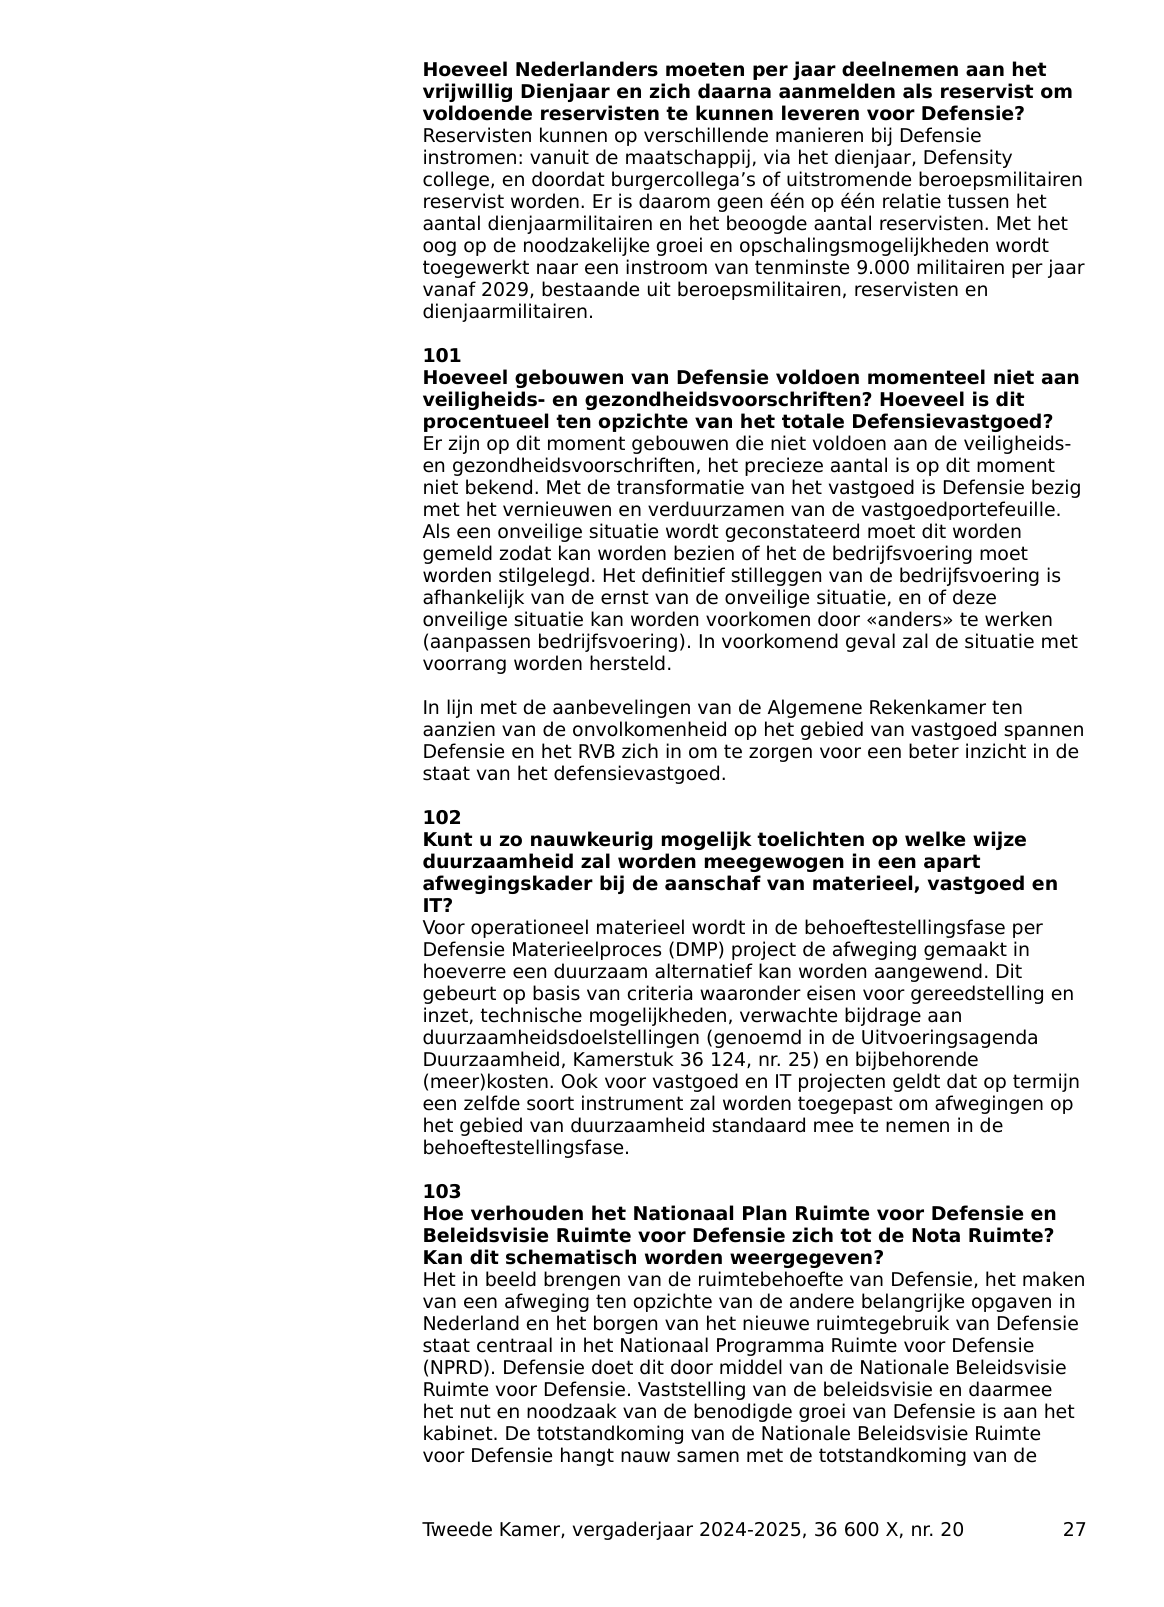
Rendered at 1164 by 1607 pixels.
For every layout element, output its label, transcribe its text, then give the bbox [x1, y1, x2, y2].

text Hoe verhouden het Nationaal Plan Ruimte voor Defensie en Beleidsvisie Ruimte voor Defensie zich tot de Nota Ruimte? Kan dit schematisch worden weergegeven? [422, 1203, 1087, 1269]
text Het in beeld brengen van de ruimtebehoefte van Defensie, het maken van een afweging ten opzichte van de andere belangrijke opgaven in Nederland en het borgen van het nieuwe ruimtegebruik van Defensie staat centraal in het Nationaal Programma Ruimte voor Defensie (NPRD). Defensie doet dit door middel van de Nationale Beleidsvisie Ruimte voor Defensie. Vaststelling van de beleidsvisie en daarmee het nut en noodzaak van de benodigde groei van Defensie is aan het kabinet. De totstandkoming van de Nationale Beleidsvisie Ruimte voor Defensie hangt nauw samen met de totstandkoming van de [422, 1269, 1087, 1467]
text Kunt u zo nauwkeurig mogelijk toelichten op welke wijze duurzaamheid zal worden meegewogen in een apart afwegingskader bij de aanschaf van materieel, vastgoed en IT? [422, 829, 1087, 917]
text Voor operationeel materieel wordt in de behoeftestellingsfase per Defensie Materieelproces (DMP) project de afweging gemaakt in hoeverre een duurzaam alternatief kan worden aangewend. Dit gebeurt op basis van criteria waaronder eisen voor gereedstelling en inzet, technische mogelijkheden, verwachte bijdrage aan duurzaamheidsdoelstellingen (genoemd in de Uitvoeringsagenda Duurzaamheid, Kamerstuk 36 124, nr. 25) en bijbehorende (meer)kosten. Ook voor vastgoed en IT projecten geldt dat op termijn een zelfde soort instrument zal worden toegepast om afwegingen op het gebied van duurzaamheid standaard mee te nemen in de behoeftestellingsfase. [422, 917, 1087, 1159]
text 101 [422, 345, 1087, 367]
text 102 [422, 807, 1087, 829]
text In lijn met de aanbevelingen van de Algemene Rekenkamer ten aanzien van de onvolkomenheid op het gebied van vastgoed spannen Defensie en het RVB zich in om te zorgen voor een beter inzicht in de staat van het defensievastgoed. [422, 697, 1087, 785]
text Reservisten kunnen op verschillende manieren bij Defensie instromen: vanuit de maatschappij, via het dienjaar, Defensity college, en doordat burgercollega’s of uitstromende beroepsmilitairen reservist worden. Er is daarom geen één op één relatie tussen het aantal dienjaarmilitairen en het beoogde aantal reservisten. Met het oog op de noodzakelijke groei en opschalingsmogelijkheden wordt toegewerkt naar een instroom van tenminste 9.000 militairen per jaar vanaf 2029, bestaande uit beroepsmilitairen, reservisten en dienjaarmilitairen. [422, 125, 1087, 323]
text 103 [422, 1181, 1087, 1203]
text Er zijn op dit moment gebouwen die niet voldoen aan de veiligheids- en gezondheidsvoorschriften, het precieze aantal is op dit moment niet bekend. Met de transformatie van het vastgoed is Defensie bezig met het vernieuwen en verduurzamen van de vastgoedportefeuille. Als een onveilige situatie wordt geconstateerd moet dit worden gemeld zodat kan worden bezien of het de bedrijfsvoering moet worden stilgelegd. Het definitief stilleggen van de bedrijfsvoering is afhankelijk van de ernst van de onveilige situatie, en of deze onveilige situatie kan worden voorkomen door «anders» te werken (aanpassen bedrijfsvoering). In voorkomend geval zal de situatie met voorrang worden hersteld. [422, 433, 1087, 675]
text Hoeveel gebouwen van Defensie voldoen momenteel niet aan veiligheids- en gezondheidsvoorschriften? Hoeveel is dit procentueel ten opzichte van het totale Defensievastgoed? [422, 367, 1087, 433]
text Hoeveel Nederlanders moeten per jaar deelnemen aan het vrijwillig Dienjaar en zich daarna aanmelden als reservist om voldoende reservisten te kunnen leveren voor Defensie? [422, 59, 1087, 125]
